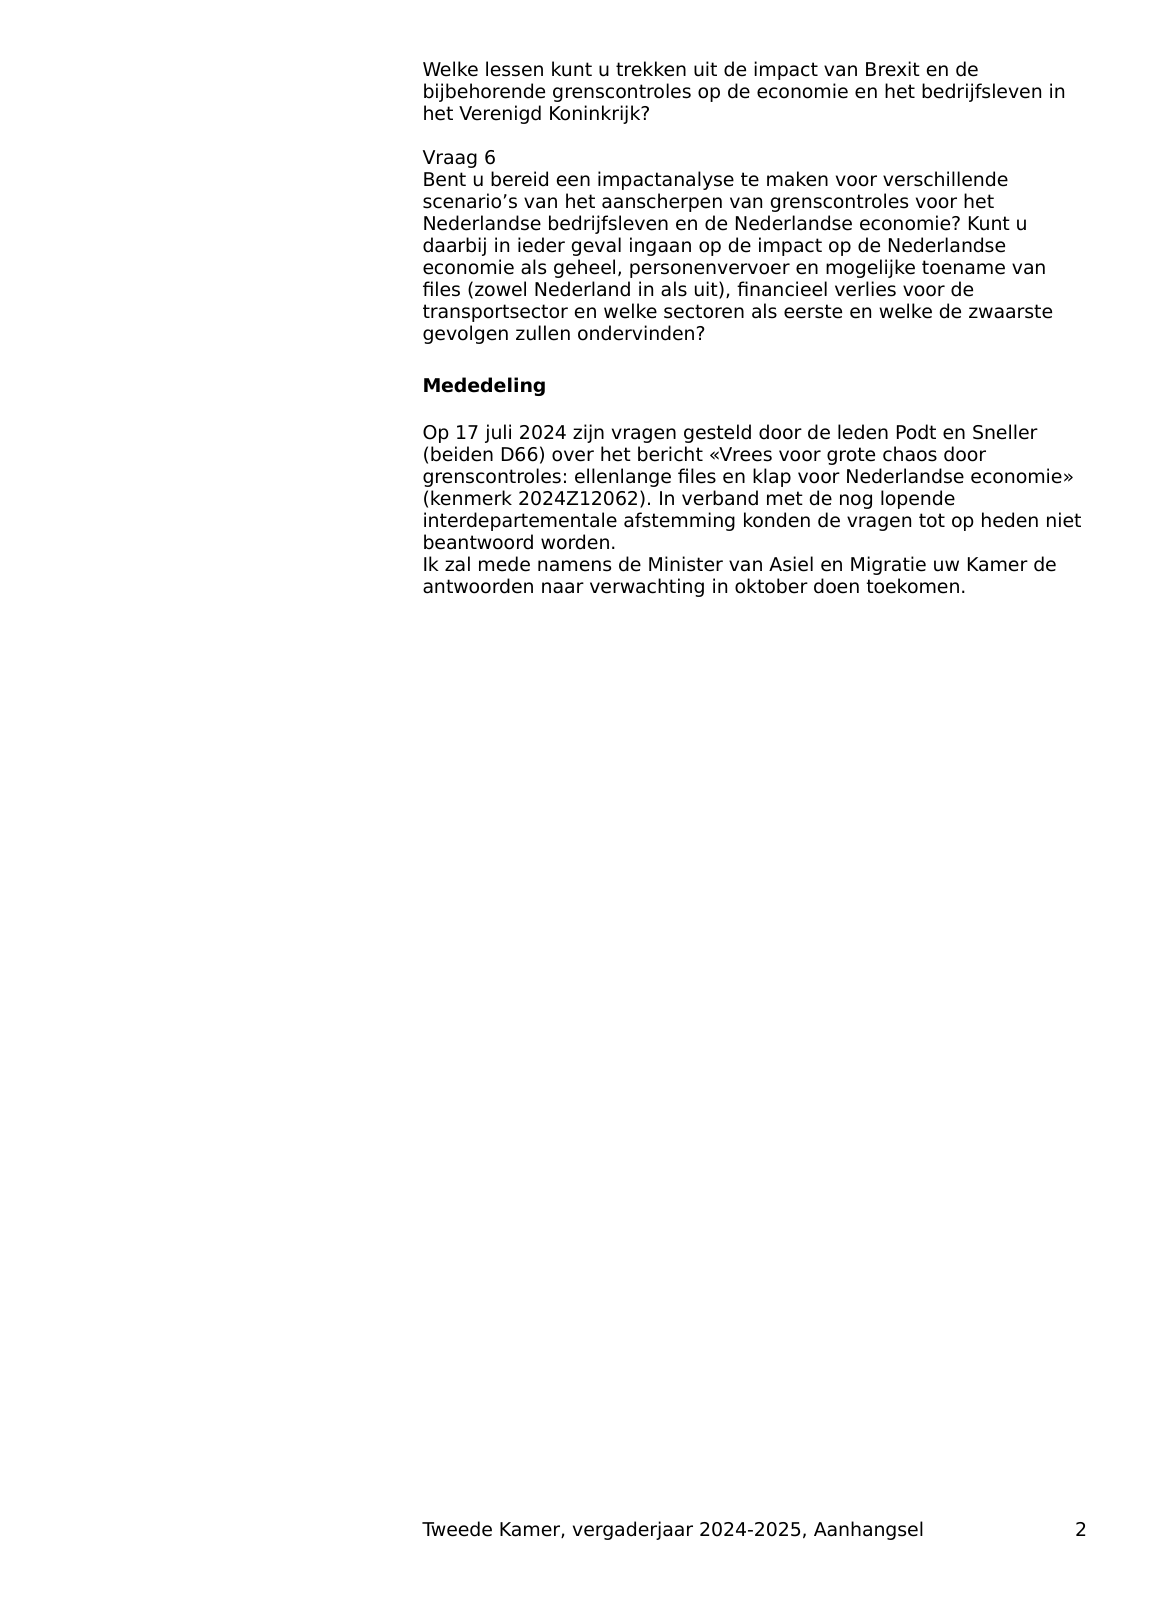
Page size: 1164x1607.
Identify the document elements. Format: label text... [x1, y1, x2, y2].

text Bent u bereid een impactanalyse te maken voor verschillende scenario’s van het aanscherpen van grenscontroles voor het Nederlandse bedrijfsleven en de Nederlandse economie? Kunt u daarbij in ieder geval ingaan op de impact op de Nederlandse economie als geheel, personenvervoer en mogelijke toename van files (zowel Nederland in als uit), financieel verlies voor de transportsector en welke sectoren als eerste en welke de zwaarste gevolgen zullen ondervinden? [422, 169, 1087, 345]
text Vraag 6 [422, 147, 1087, 169]
text Op 17 juli 2024 zijn vragen gesteld door de leden Podt en Sneller (beiden D66) over het bericht «Vrees voor grote chaos door grenscontroles: ellenlange files en klap voor Nederlandse economie» (kenmerk 2024Z12062). In verband met de nog lopende interdepartementale afstemming konden de vragen tot op heden niet beantwoord worden. [422, 422, 1087, 554]
text Welke lessen kunt u trekken uit de impact van Brexit en de bijbehorende grenscontroles op de economie en het bedrijfsleven in het Verenigd Koninkrijk? [422, 59, 1087, 125]
subtitle Mededeling [422, 375, 1087, 397]
text Ik zal mede namens de Minister van Asiel en Migratie uw Kamer de antwoorden naar verwachting in oktober doen toekomen. [422, 554, 1087, 598]
